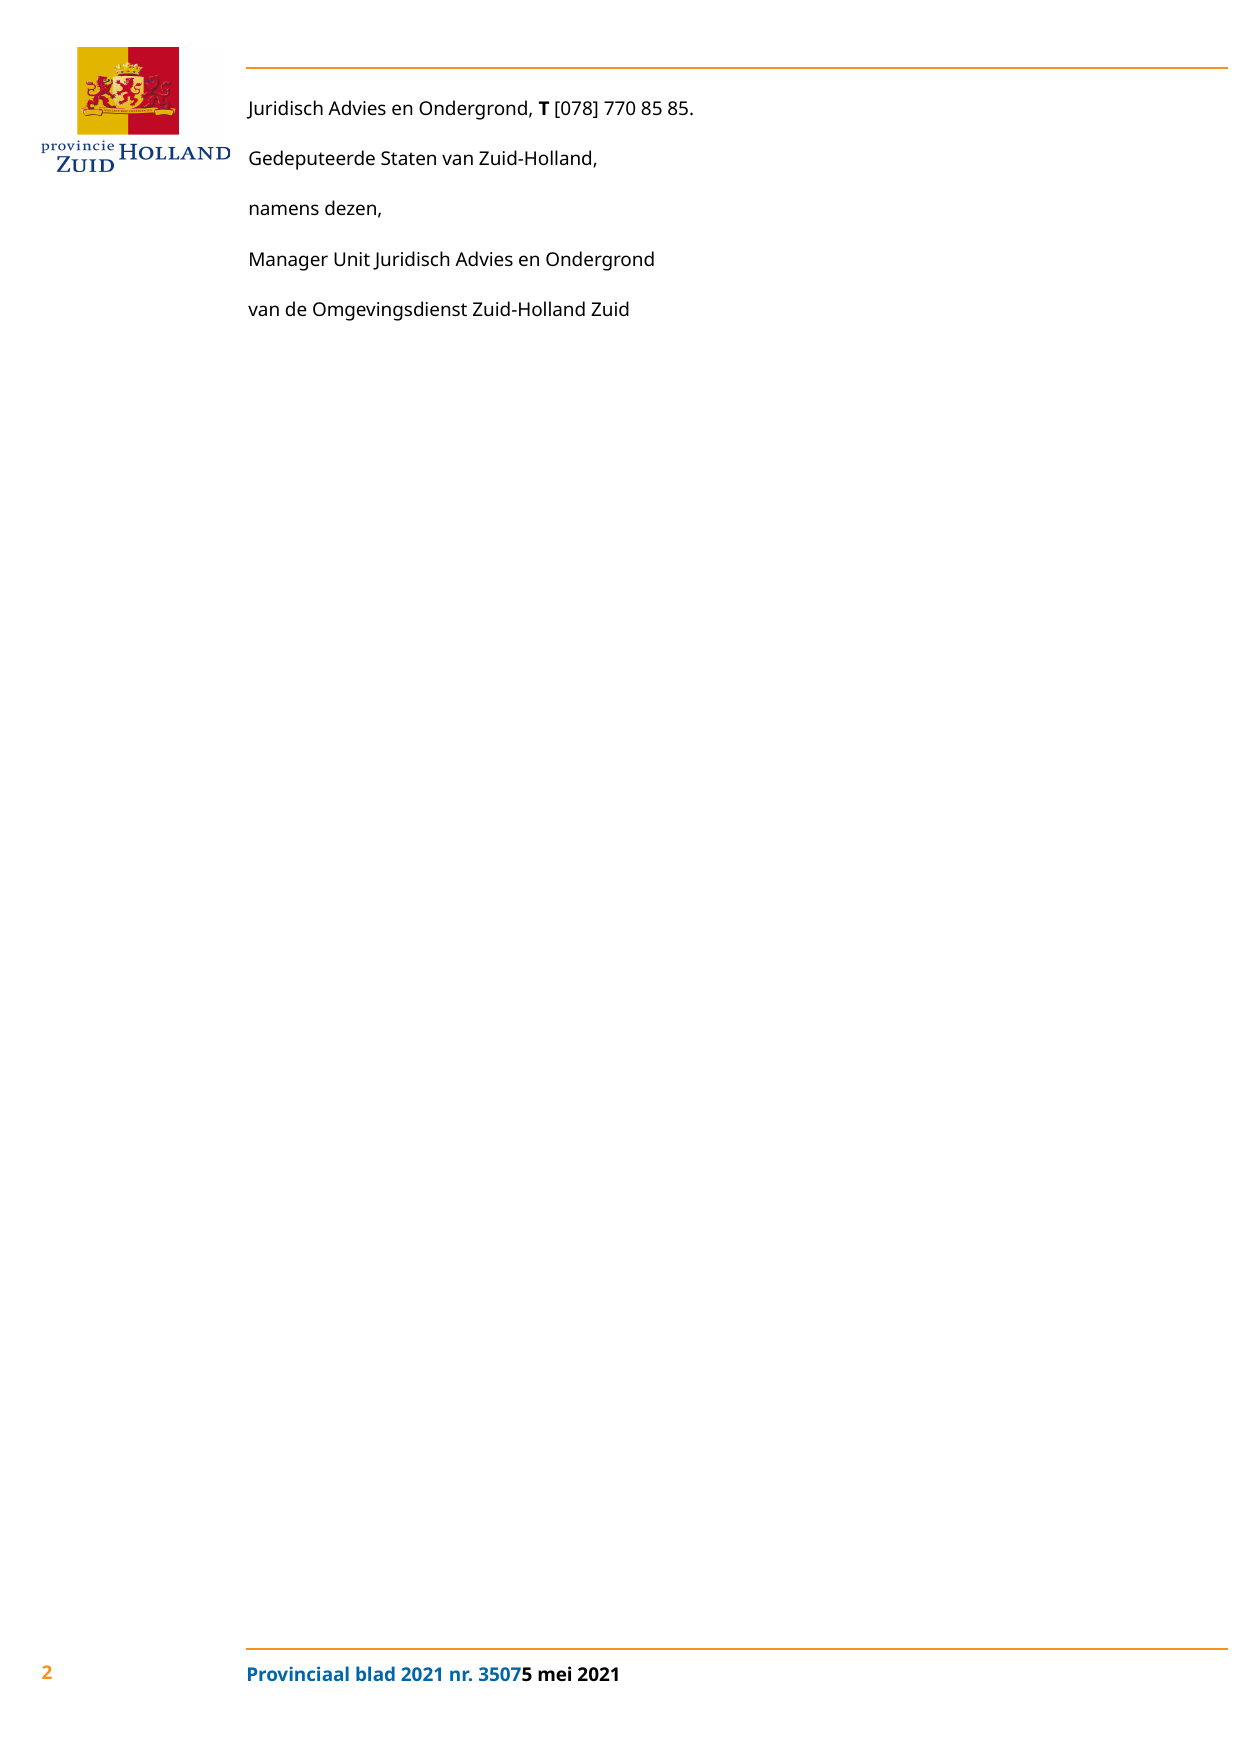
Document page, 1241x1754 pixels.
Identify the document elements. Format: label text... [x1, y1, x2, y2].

picture [41, 47, 231, 172]
text namens dezen, [248, 196, 1152, 221]
text Juridisch Advies en Ondergrond, T [078] 770 85 85. [248, 95, 1152, 121]
text van de Omgevingsdienst Zuid-Holland Zuid [248, 296, 1152, 322]
text Manager Unit Juridisch Advies en Ondergrond [248, 246, 1152, 272]
text Gedeputeerde Staten van Zuid-Holland, [248, 145, 1152, 171]
